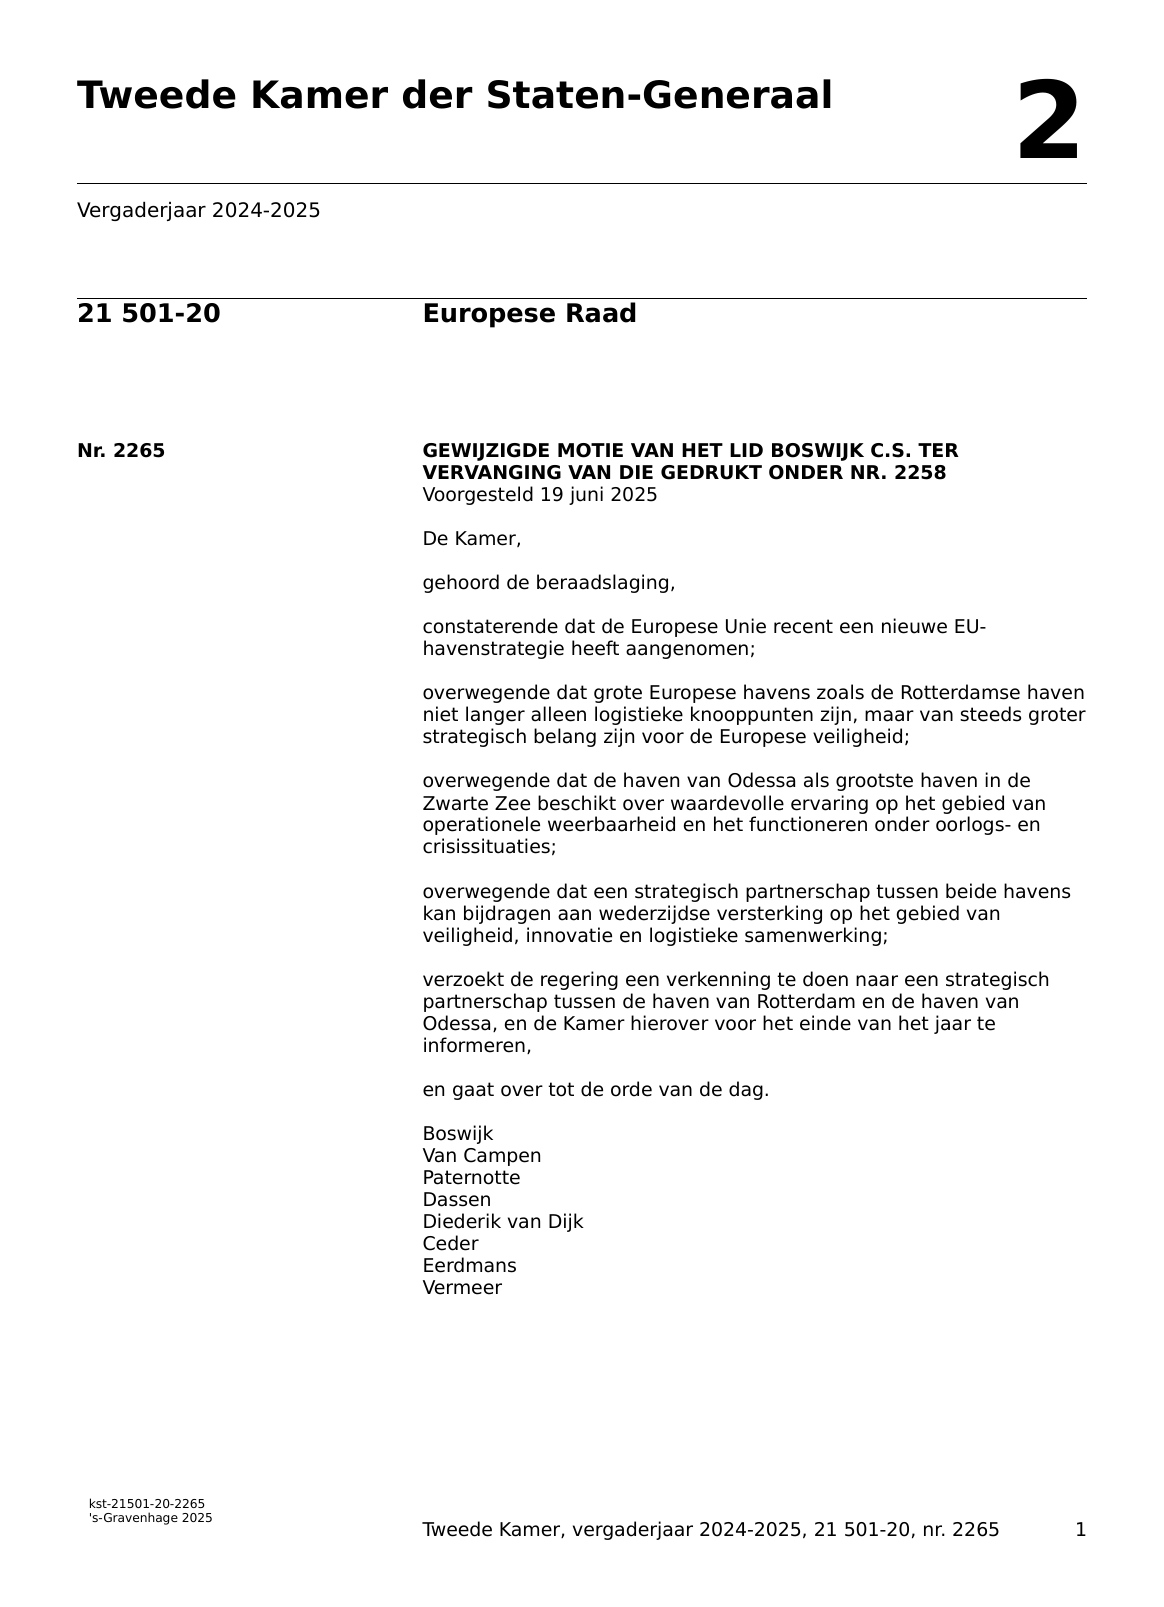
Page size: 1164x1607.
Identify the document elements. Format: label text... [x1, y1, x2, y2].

text Diederik van Dijk [422, 1211, 1087, 1233]
subtitle 21 501-20 Europese Raad [77, 299, 1087, 329]
text 's-Gravenhage 2025 [88, 1511, 323, 1525]
subtitle Nr. 2265 GEWIJZIGDE MOTIE VAN HET LID BOSWIJK C.S. TER VERVANGING VAN DIE GEDRUKT ONDER NR. 2258 [77, 440, 1087, 484]
text Voorgesteld 19 juni 2025 [422, 484, 1087, 506]
text gehoord de beraadslaging, [422, 572, 1087, 594]
text overwegende dat een strategisch partnerschap tussen beide havens kan bijdragen aan wederzijdse versterking op het gebied van veiligheid, innovatie en logistieke samenwerking; [422, 881, 1087, 946]
text Dassen [422, 1189, 1087, 1211]
text overwegende dat de haven van Odessa als grootste haven in de Zwarte Zee beschikt over waardevolle ervaring op het gebied van operationele weerbaarheid en het functioneren onder oorlogs- en crisissituaties; [422, 770, 1087, 858]
text De Kamer, [422, 528, 1087, 550]
table_header Tweede Kamer der Staten-Generaal [77, 59, 886, 183]
text overwegende dat grote Europese havens zoals de Rotterdamse haven niet langer alleen logistieke knooppunten zijn, maar van steeds groter strategisch belang zijn voor de Europese veiligheid; [422, 682, 1087, 748]
text Vermeer [422, 1277, 1087, 1299]
text Paternotte [422, 1167, 1087, 1189]
text Boswijk [422, 1123, 1087, 1145]
text constaterende dat de Europese Unie recent een nieuwe EU-havenstrategie heeft aangenomen; [422, 616, 1087, 660]
text Ceder [422, 1233, 1087, 1255]
text Van Campen [422, 1145, 1087, 1167]
text kst-21501-20-2265 [88, 1497, 323, 1511]
table_header 2 [886, 59, 1087, 183]
text Eerdmans [422, 1255, 1087, 1277]
table_cell Vergaderjaar 2024-2025 [77, 184, 1087, 298]
text en gaat over tot de orde van de dag. [422, 1079, 1087, 1101]
text verzoekt de regering een verkenning te doen naar een strategisch partnerschap tussen de haven van Rotterdam en de haven van Odessa, en de Kamer hierover voor het einde van het jaar te informeren, [422, 969, 1087, 1057]
